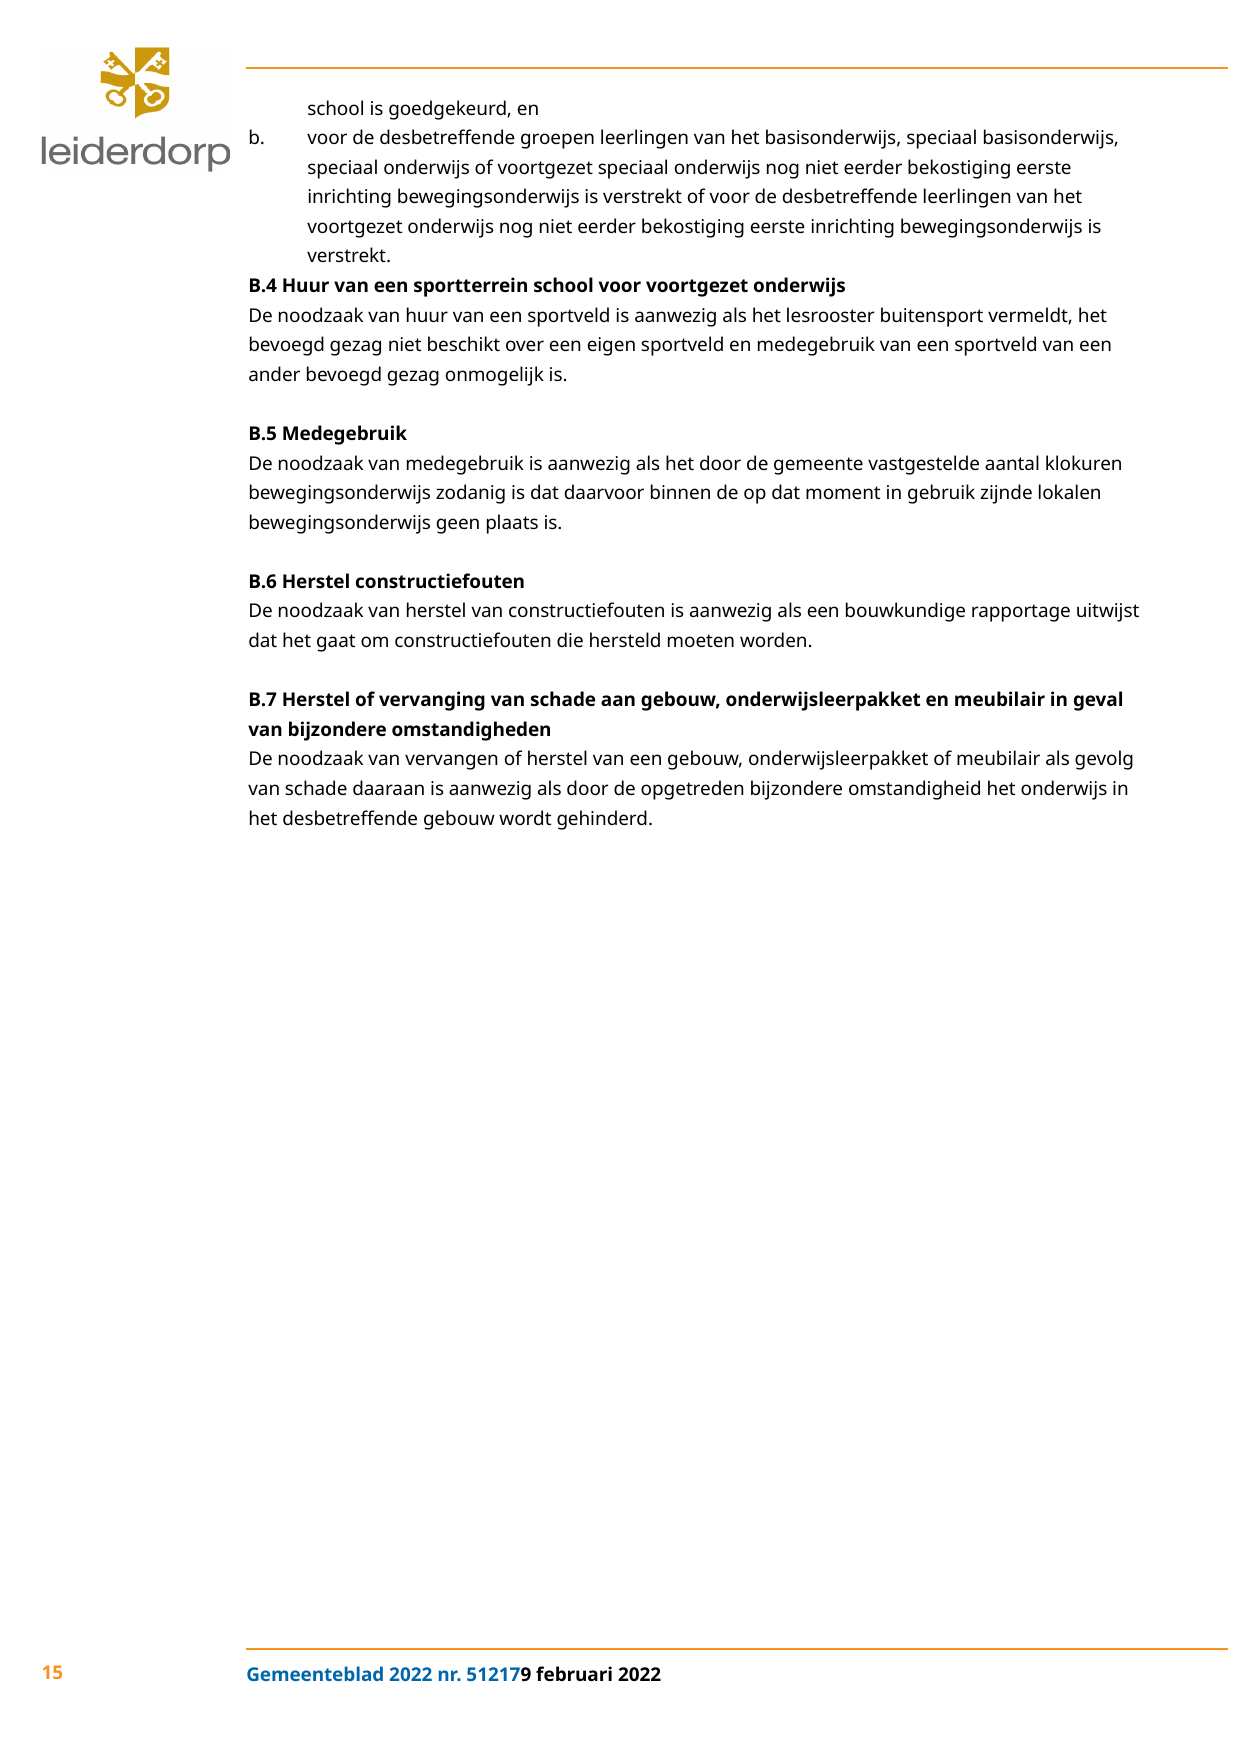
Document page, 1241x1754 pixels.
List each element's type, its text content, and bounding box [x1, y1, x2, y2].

text De noodzaak van medegebruik is aanwezig als het door de gemeente vastgestelde aantal klokuren bewegingsonderwijs zodanig is dat daarvoor binnen de op dat moment in gebruik zijnde lokalen bewegingsonderwijs geen plaats is. [248, 450, 1152, 535]
picture [41, 47, 231, 172]
text B.7 Herstel of vervanging van schade aan gebouw, onderwijsleerpakket en meubilair in geval van bijzondere omstandigheden [248, 686, 1152, 742]
list school is goedgekeurd, en [248, 95, 1152, 121]
text B.4 Huur van een sportterrein school voor voortgezet onderwijs [248, 272, 1152, 298]
text De noodzaak van herstel van constructiefouten is aanwezig als een bouwkundige rapportage uitwijst dat het gaat om constructiefouten die hersteld moeten worden. [248, 598, 1152, 653]
text B.6 Herstel constructiefouten [248, 568, 1152, 594]
text De noodzaak van huur van een sportveld is aanwezig als het lesrooster buitensport vermeldt, het bevoegd gezag niet beschikt over een eigen sportveld en medegebruik van een sportveld van een ander bevoegd gezag onmogelijk is. [248, 302, 1152, 387]
text De noodzaak van vervangen of herstel van een gebouw, onderwijsleerpakket of meubilair als gevolg van schade daaraan is aanwezig als door de opgetreden bijzondere omstandigheid het onderwijs in het desbetreffende gebouw wordt gehinderd. [248, 746, 1152, 831]
list voor de desbetreffende groepen leerlingen van het basisonderwijs, speciaal basisonderwijs, speciaal onderwijs of voortgezet speciaal onderwijs nog niet eerder bekostiging eerste inrichting bewegingsonderwijs is verstrekt of voor de desbetreffende leerlingen van het voortgezet onderwijs nog niet eerder bekostiging eerste inrichting bewegingsonderwijs is verstrekt. [248, 124, 1152, 268]
text B.5 Medegebruik [248, 420, 1152, 446]
